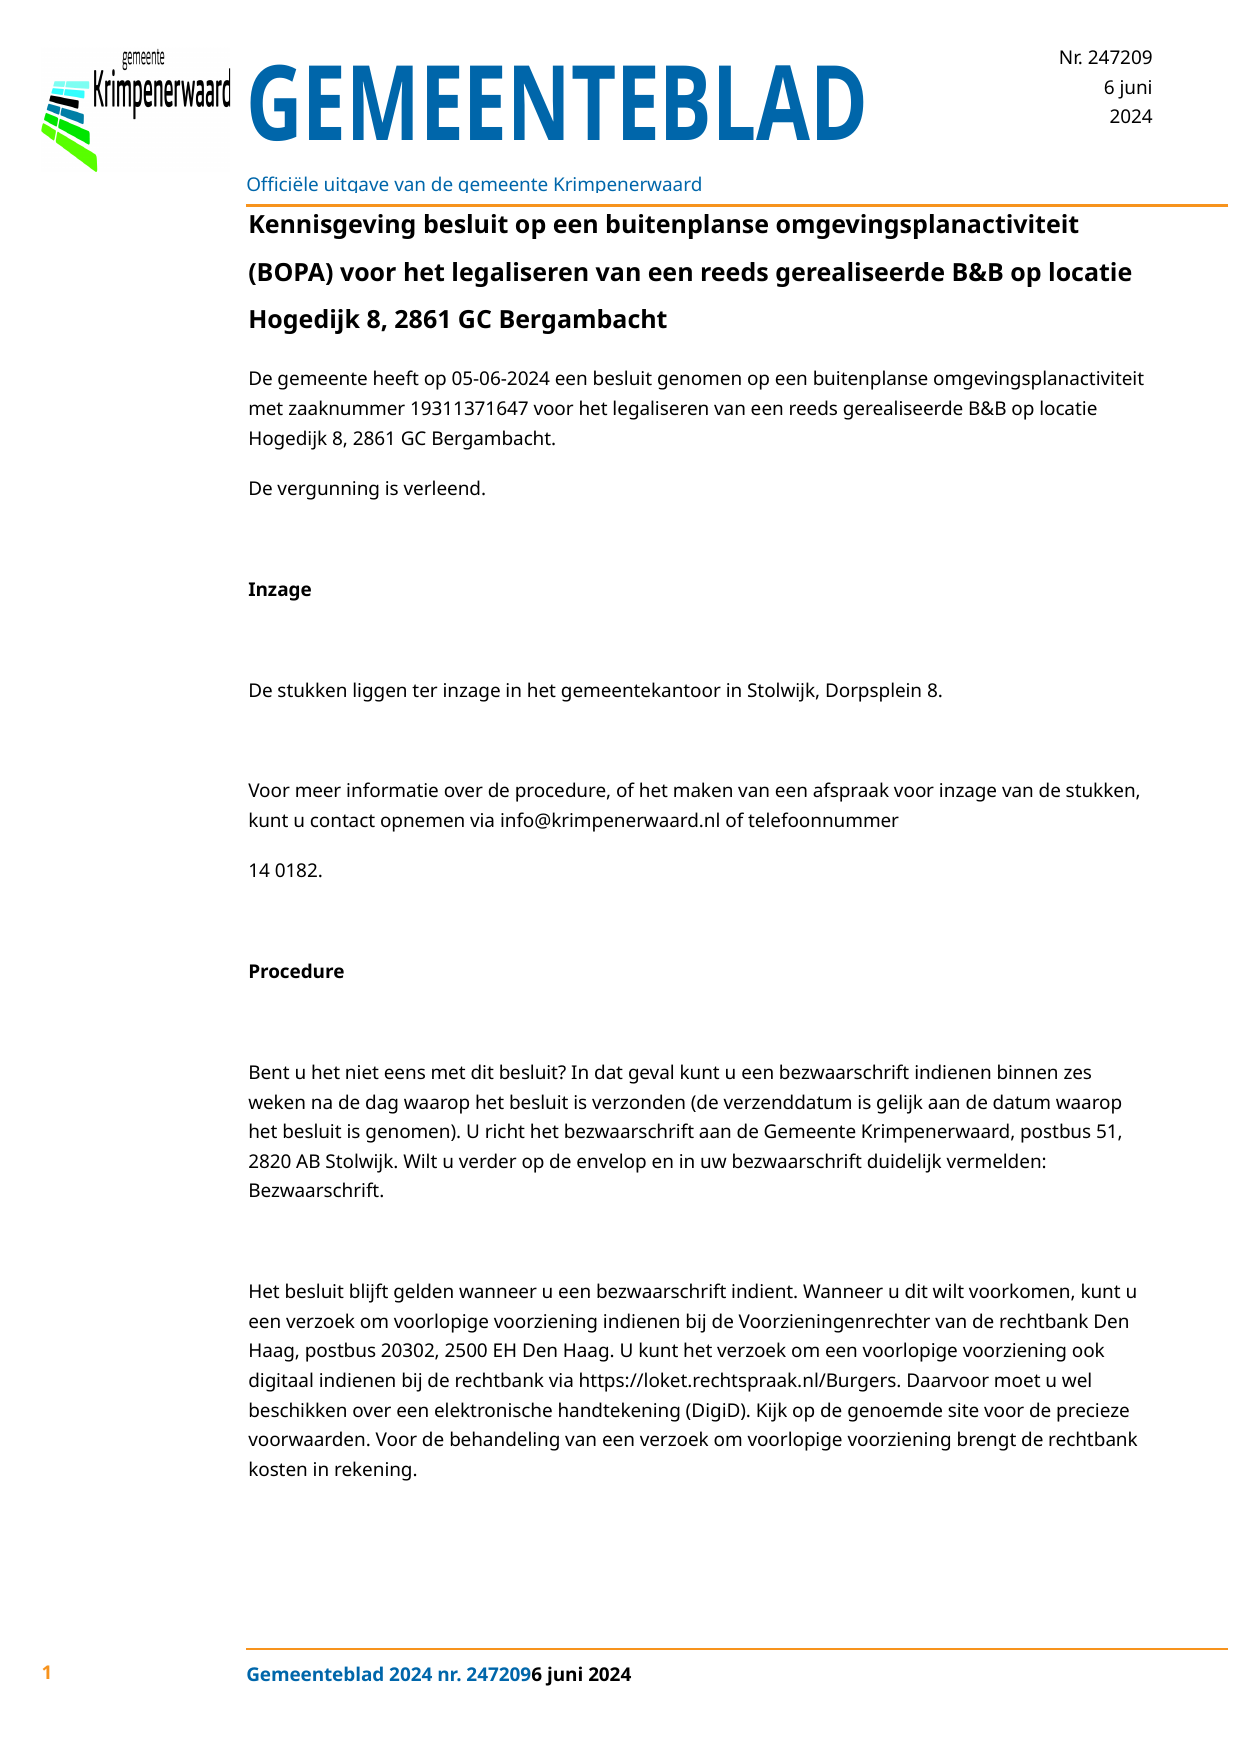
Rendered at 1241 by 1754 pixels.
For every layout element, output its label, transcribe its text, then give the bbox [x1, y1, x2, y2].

text 14 0182. [248, 858, 1152, 883]
text Het besluit blijft gelden wanneer u een bezwaarschrift indient. Wanneer u dit wilt voorkomen, kunt u een verzoek om voorlopige voorziening indienen bij de Voorzieningenrechter van de rechtbank Den Haag, postbus 20302, 2500 EH Den Haag. U kunt het verzoek om een voorlopige voorziening ook digitaal indienen bij de rechtbank via https://loket.rechtspraak.nl/Burgers. Daarvoor moet u wel beschikken over een elektronische handtekening (DigiD). Kijk op de genoemde site voor de precieze voorwaarden. Voor de behandeling van een verzoek om voorlopige voorziening brengt de rechtbank kosten in rekening. [248, 1278, 1152, 1482]
text Procedure [248, 958, 1152, 984]
text Bent u het niet eens met dit besluit? In dat geval kunt u een bezwaarschrift indienen binnen zes weken na de dag waarop het besluit is verzonden (de verzenddatum is gelijk aan de datum waarop het besluit is genomen). U richt het bezwaarschrift aan de Gemeente Krimpenerwaard, postbus 51, 2820 AB Stolwijk. Wilt u verder op de envelop en in uw bezwaarschrift duidelijk vermelden: Bezwaarschrift. [248, 1059, 1152, 1203]
text Voor meer informatie over de procedure, of het maken van een afspraak voor inzage van de stukken, kunt u contact opnemen via info@krimpenerwaard.nl of telefoonnummer [248, 778, 1152, 833]
text De gemeente heeft op 05-06-2024 een besluit genomen op een buitenplanse omgevingsplanactiviteit met zaaknummer 19311371647 voor het legaliseren van een reeds gerealiseerde B&B op locatie Hogedijk 8, 2861 GC Bergambacht. [248, 366, 1152, 450]
picture [41, 47, 231, 172]
text De vergunning is verleend. [248, 475, 1152, 501]
text De stukken liggen ter inzage in het gemeentekantoor in Stolwijk, Dorpsplein 8. [248, 677, 1152, 702]
text Kennisgeving besluit op een buitenplanse omgevingsplanactiviteit (BOPA) voor het legaliseren van een reeds gerealiseerde B&B op locatie Hogedijk 8, 2861 GC Bergambacht [248, 207, 1152, 336]
text Inzage [248, 576, 1152, 602]
